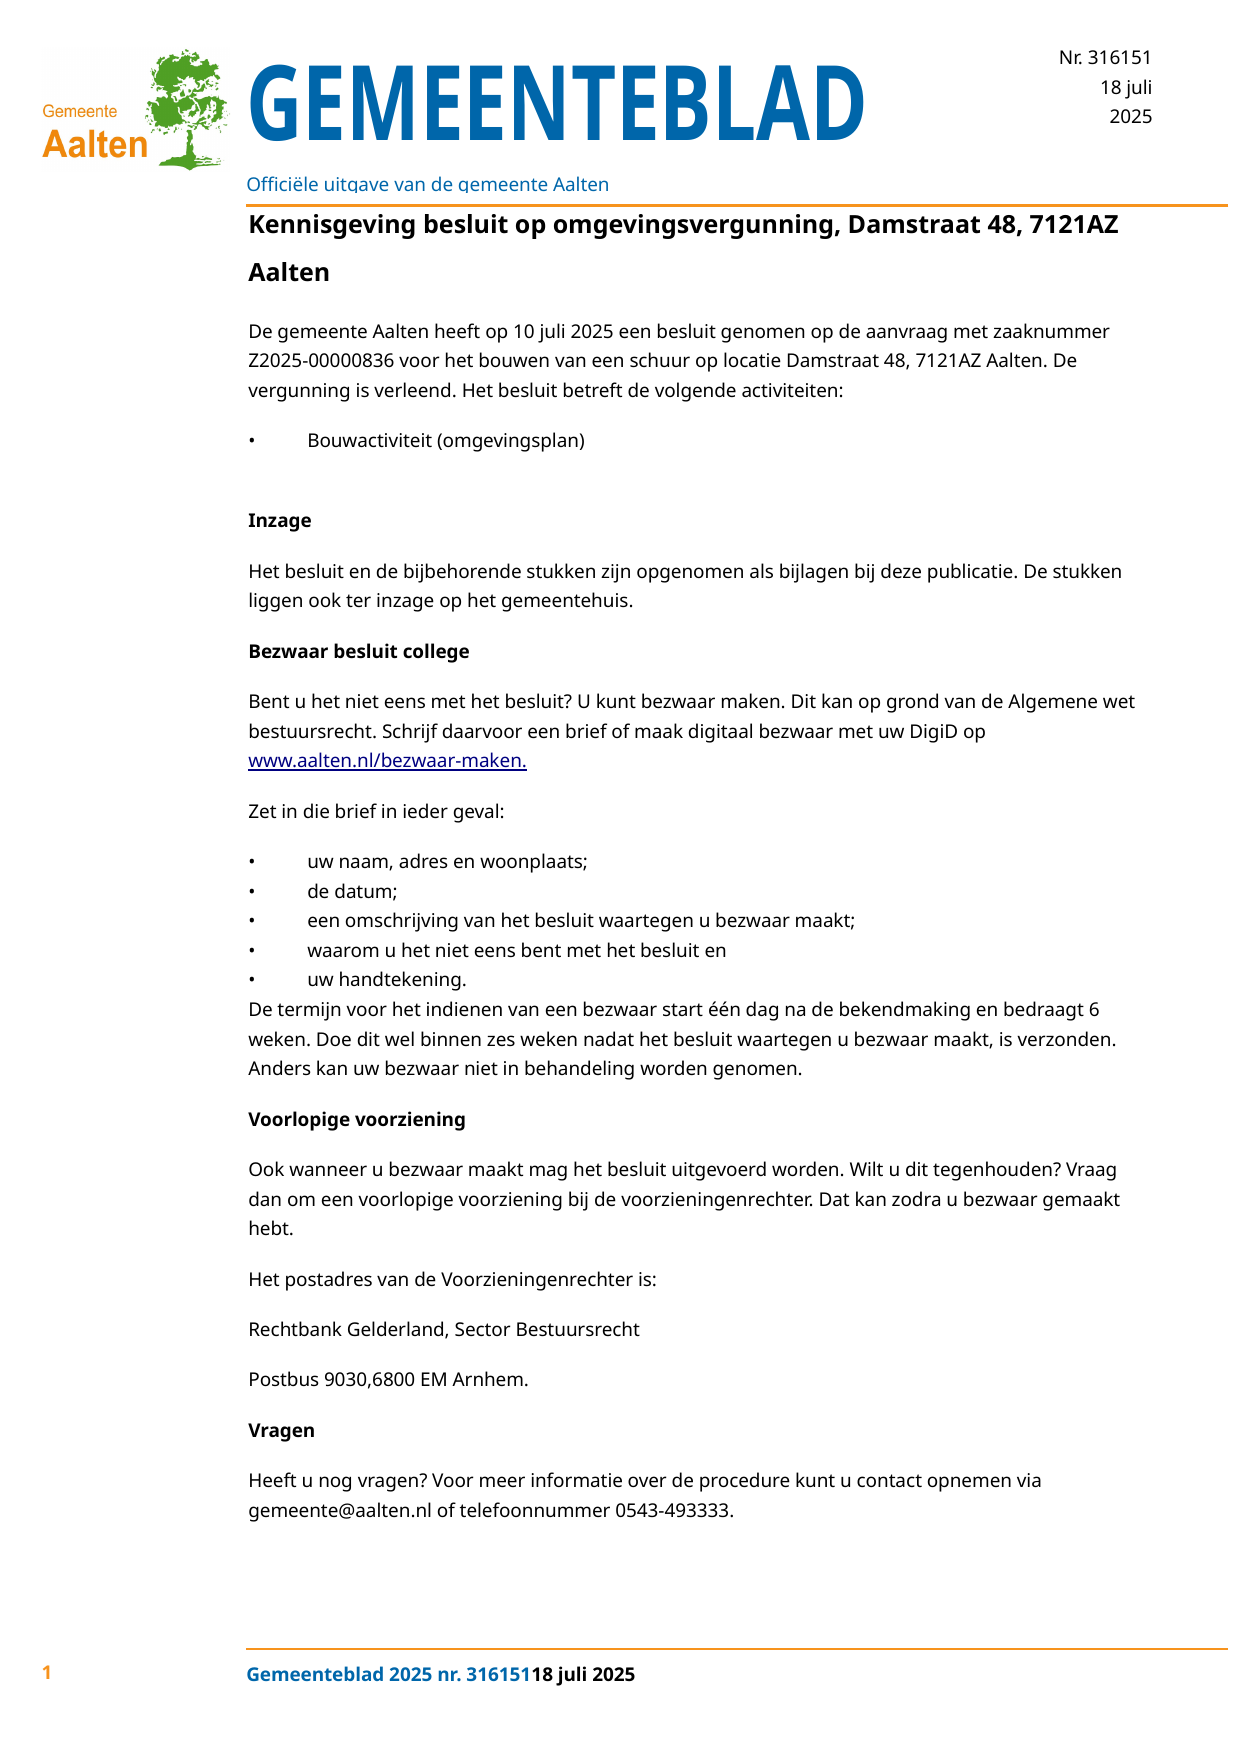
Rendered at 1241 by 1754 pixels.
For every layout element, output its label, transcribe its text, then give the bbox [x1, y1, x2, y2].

list waarom u het niet eens bent met het besluit en [248, 937, 1152, 963]
list uw handtekening. [248, 967, 1152, 992]
text Rechtbank Gelderland, Sector Bestuursrecht [248, 1316, 1152, 1342]
list de datum; [248, 878, 1152, 904]
text Postbus 9030,6800 EM Arnhem. [248, 1367, 1152, 1392]
list Bouwactiviteit (omgevingsplan) [248, 427, 1152, 453]
text De gemeente Aalten heeft op 10 juli 2025 een besluit genomen op de aanvraag met zaaknummer Z2025-00000836 voor het bouwen van een schuur op locatie Damstraat 48, 7121AZ Aalten. De vergunning is verleend. Het besluit betreft de volgende activiteiten: [248, 318, 1152, 403]
text Zet in die brief in ieder geval: [248, 798, 1152, 824]
text Heeft u nog vragen? Voor meer informatie over de procedure kunt u contact opnemen via gemeente@aalten.nl of telefoonnummer 0543-493333. [248, 1467, 1152, 1523]
text Kennisgeving besluit op omgevingsvergunning, Damstraat 48, 7121AZ Aalten [248, 207, 1152, 288]
text Voorlopige voorziening [248, 1106, 1152, 1132]
text Vragen [248, 1417, 1152, 1443]
text Het besluit en de bijbehorende stukken zijn opgenomen als bijlagen bij deze publicatie. De stukken liggen ook ter inzage op het gemeentehuis. [248, 558, 1152, 613]
text Het postadres van de Voorzieningenrechter is: [248, 1266, 1152, 1292]
text De termijn voor het indienen van een bezwaar start één dag na de bekendmaking en bedraagt 6 weken. Doe dit wel binnen zes weken nadat het besluit waartegen u bezwaar maakt, is verzonden. Anders kan uw bezwaar niet in behandeling worden genomen. [248, 996, 1152, 1081]
text Bent u het niet eens met het besluit? U kunt bezwaar maken. Dit kan op grond van de Algemene wet bestuursrecht. Schrijf daarvoor een brief of maak digitaal bezwaar met uw DigiD op www.aalten.nl/bezwaar-maken. [248, 688, 1152, 773]
list een omschrijving van het besluit waartegen u bezwaar maakt; [248, 907, 1152, 933]
list uw naam, adres en woonplaats; [248, 848, 1152, 874]
text Bezwaar besluit college [248, 638, 1152, 664]
picture [41, 47, 231, 172]
text Inzage [248, 507, 1152, 533]
text Ook wanneer u bezwaar maakt mag het besluit uitgevoerd worden. Wilt u dit tegenhouden? Vraag dan om een voorlopige voorziening bij de voorzieningenrechter. Dat kan zodra u bezwaar gemaakt hebt. [248, 1156, 1152, 1241]
